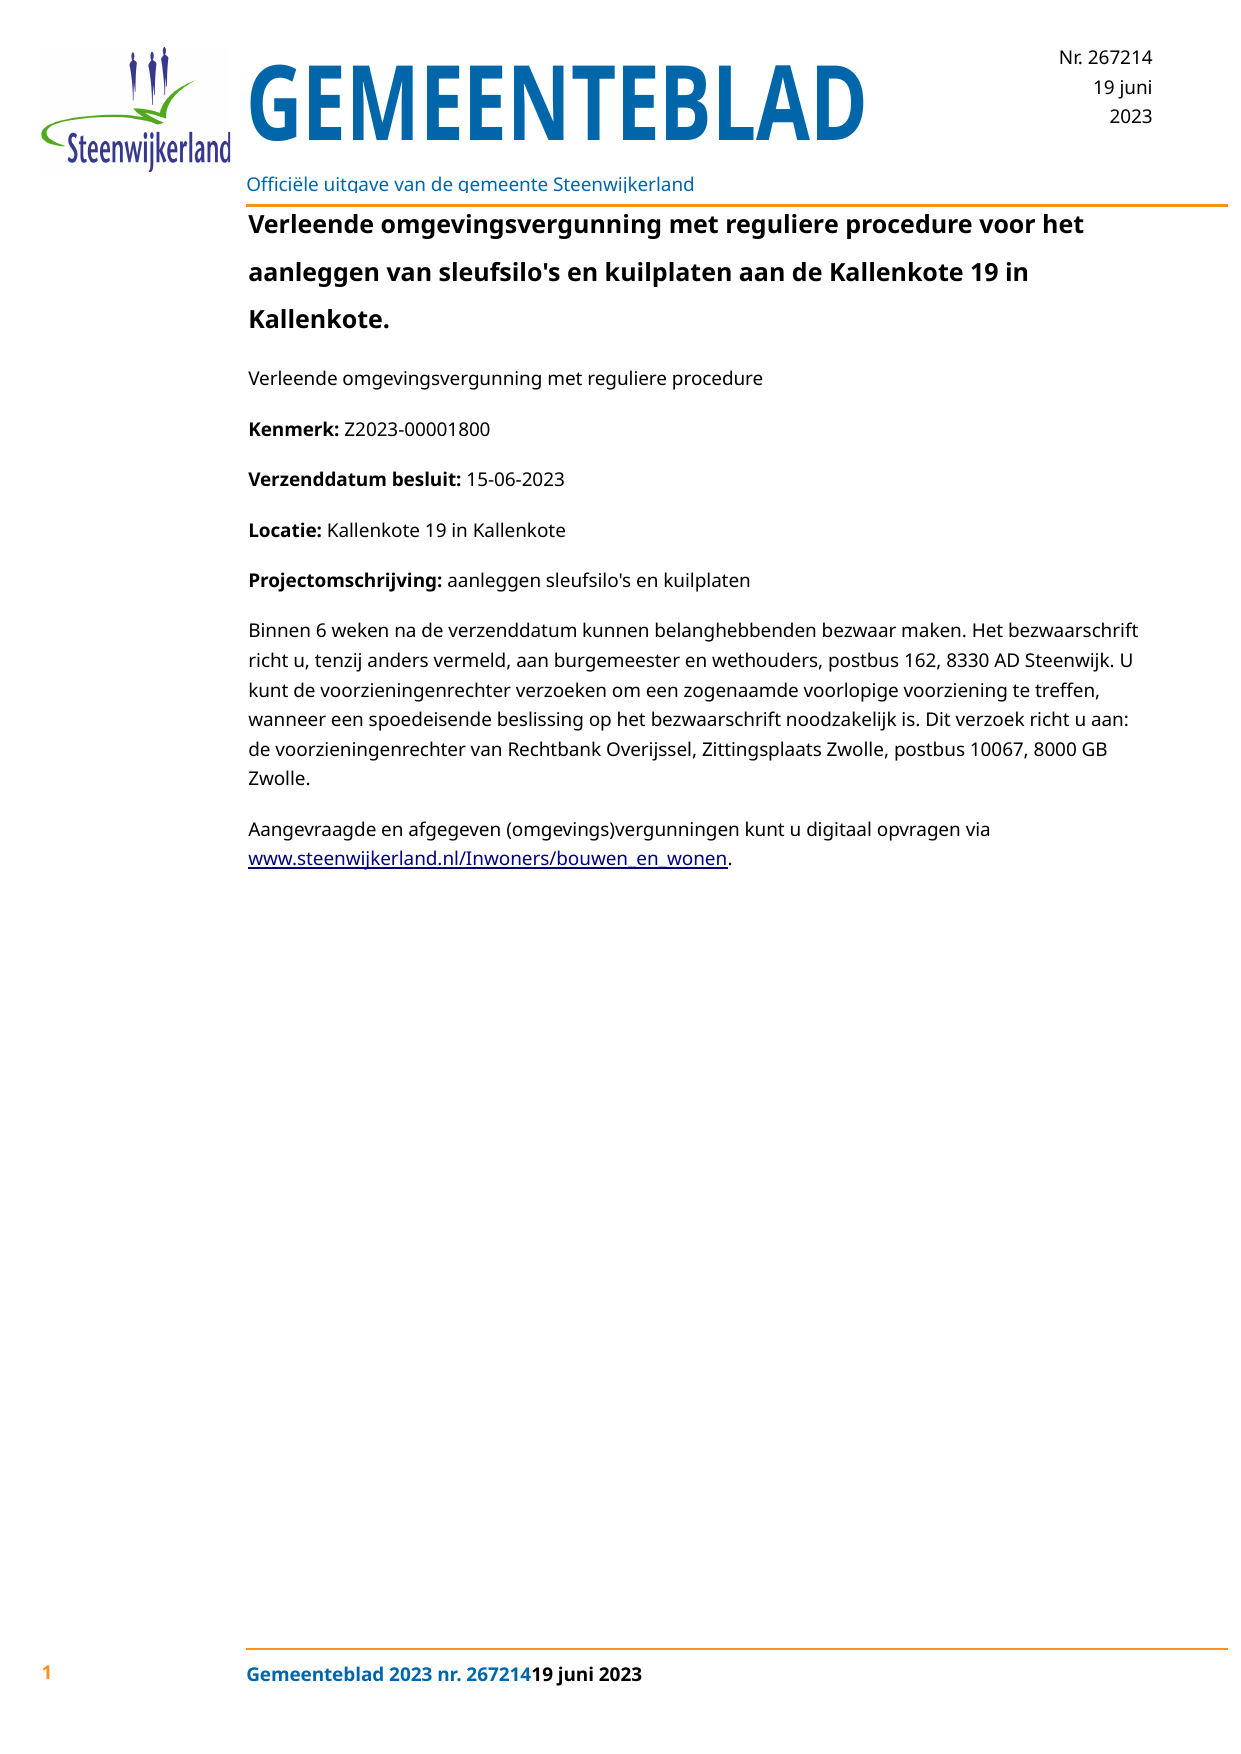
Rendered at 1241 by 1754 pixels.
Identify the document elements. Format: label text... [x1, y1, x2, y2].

text Locatie: Kallenkote 19 in Kallenkote [248, 517, 1152, 542]
text Projectomschrijving: aanleggen sleufsilo's en kuilplaten [248, 567, 1152, 593]
text Verleende omgevingsvergunning met reguliere procedure voor het aanleggen van sleufsilo's en kuilplaten aan de Kallenkote 19 in Kallenkote. [248, 207, 1152, 336]
picture [41, 47, 231, 172]
text Binnen 6 weken na de verzenddatum kunnen belanghebbenden bezwaar maken. Het bezwaarschrift richt u, tenzij anders vermeld, aan burgemeester en wethouders, postbus 162, 8330 AD Steenwijk. U kunt de voorzieningenrechter verzoeken om een zogenaamde voorlopige voorziening te treffen, wanneer een spoedeisende beslissing op het bezwaarschrift noodzakelijk is. Dit verzoek richt u aan: de voorzieningenrechter van Rechtbank Overijssel, Zittingsplaats Zwolle, postbus 10067, 8000 GB Zwolle. [248, 618, 1152, 791]
text Verzenddatum besluit: 15-06-2023 [248, 466, 1152, 492]
text Aangevraagde en afgegeven (omgevings)vergunningen kunt u digitaal opvragen via www.steenwijkerland.nl/Inwoners/bouwen_en_wonen. [248, 816, 1152, 871]
text Kenmerk: Z2023-00001800 [248, 416, 1152, 442]
text Verleende omgevingsvergunning met reguliere procedure [248, 366, 1152, 391]
